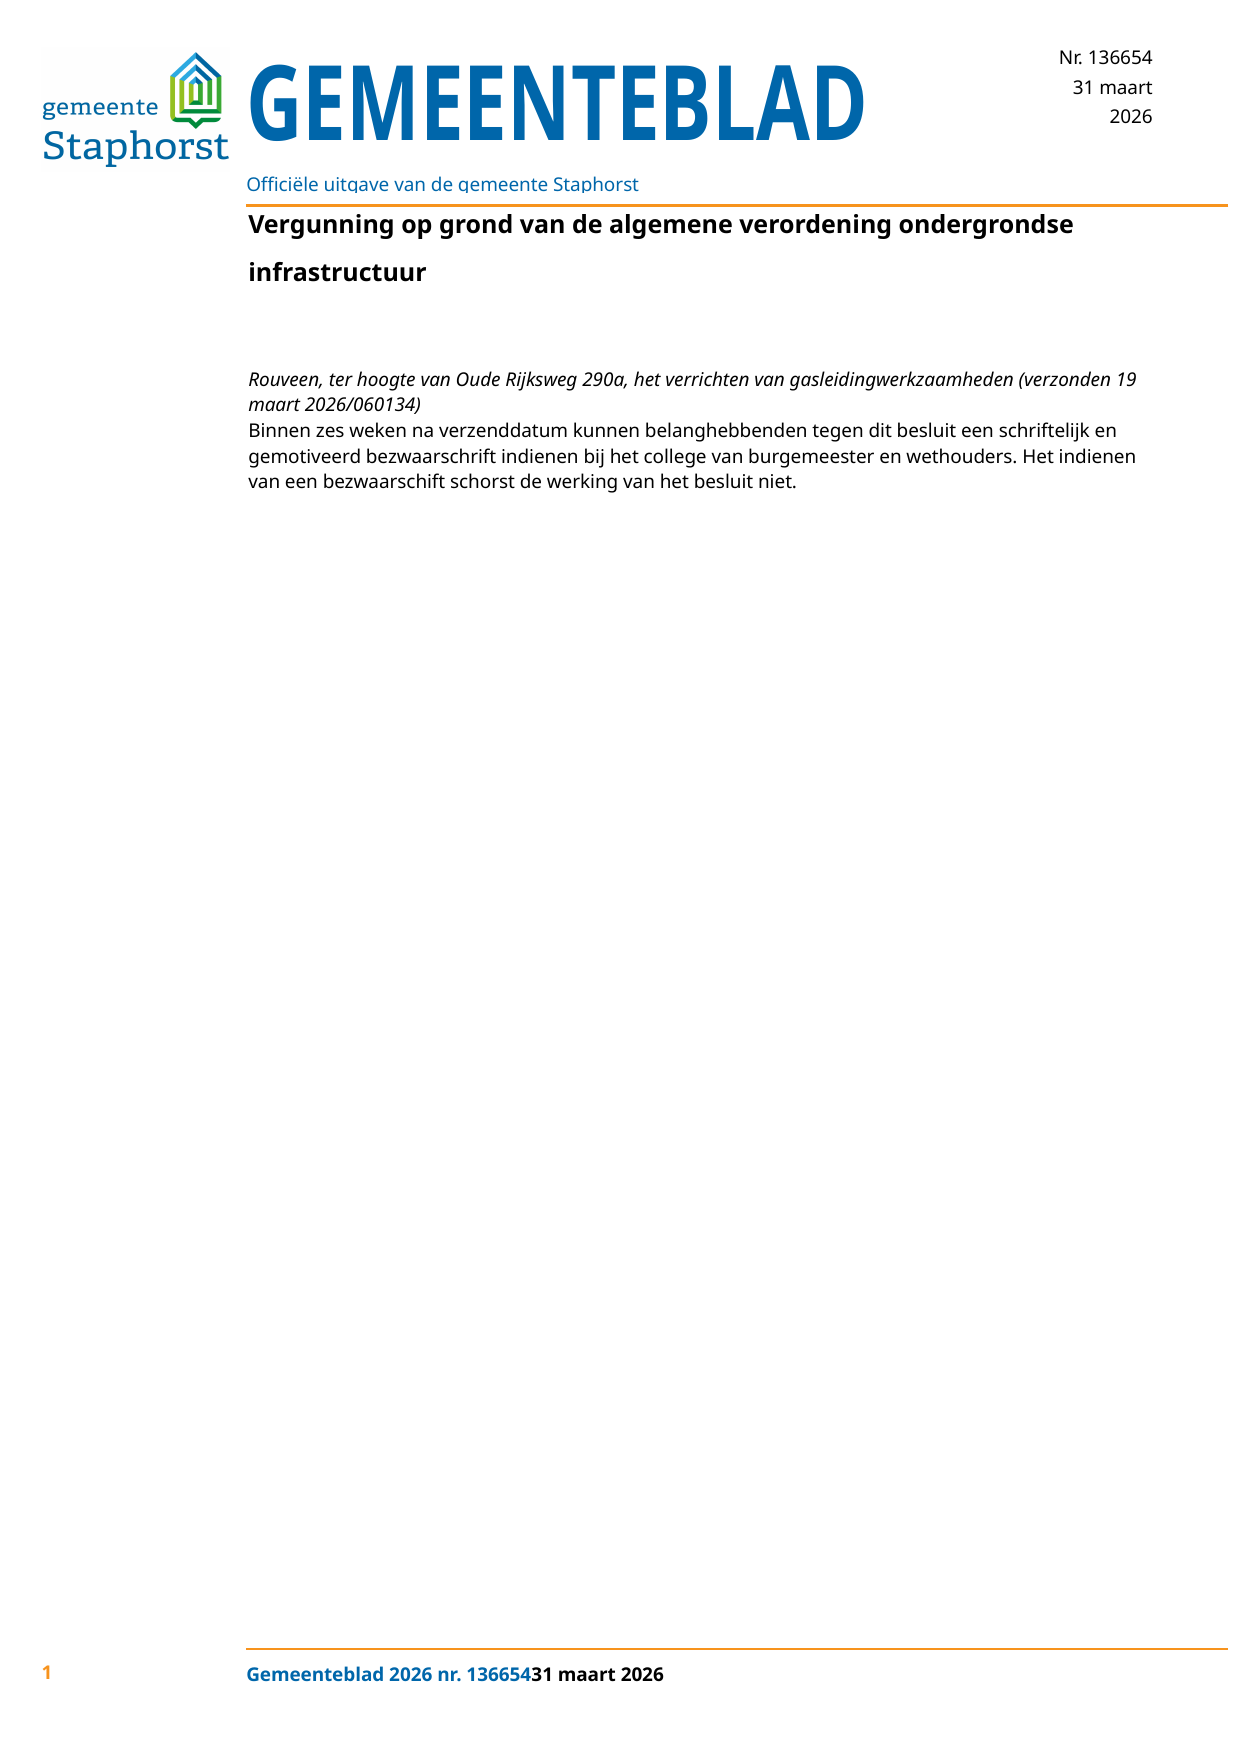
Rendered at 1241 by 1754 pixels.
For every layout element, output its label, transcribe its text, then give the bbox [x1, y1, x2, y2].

text Rouveen, ter hoogte van Oude Rijksweg 290a, het verrichten van gasleidingwerkzaamheden (verzonden 19 maart 2026/060134) [248, 366, 1152, 417]
text Binnen zes weken na verzenddatum kunnen belanghebbenden tegen dit besluit een schriftelijk en gemotiveerd bezwaarschrift indienen bij het college van burgemeester en wethouders. Het indienen van een bezwaarschift schorst de werking van het besluit niet. [248, 417, 1152, 494]
text Vergunning op grond van de algemene verordening ondergrondse infrastructuur [248, 207, 1152, 288]
picture [41, 47, 231, 172]
